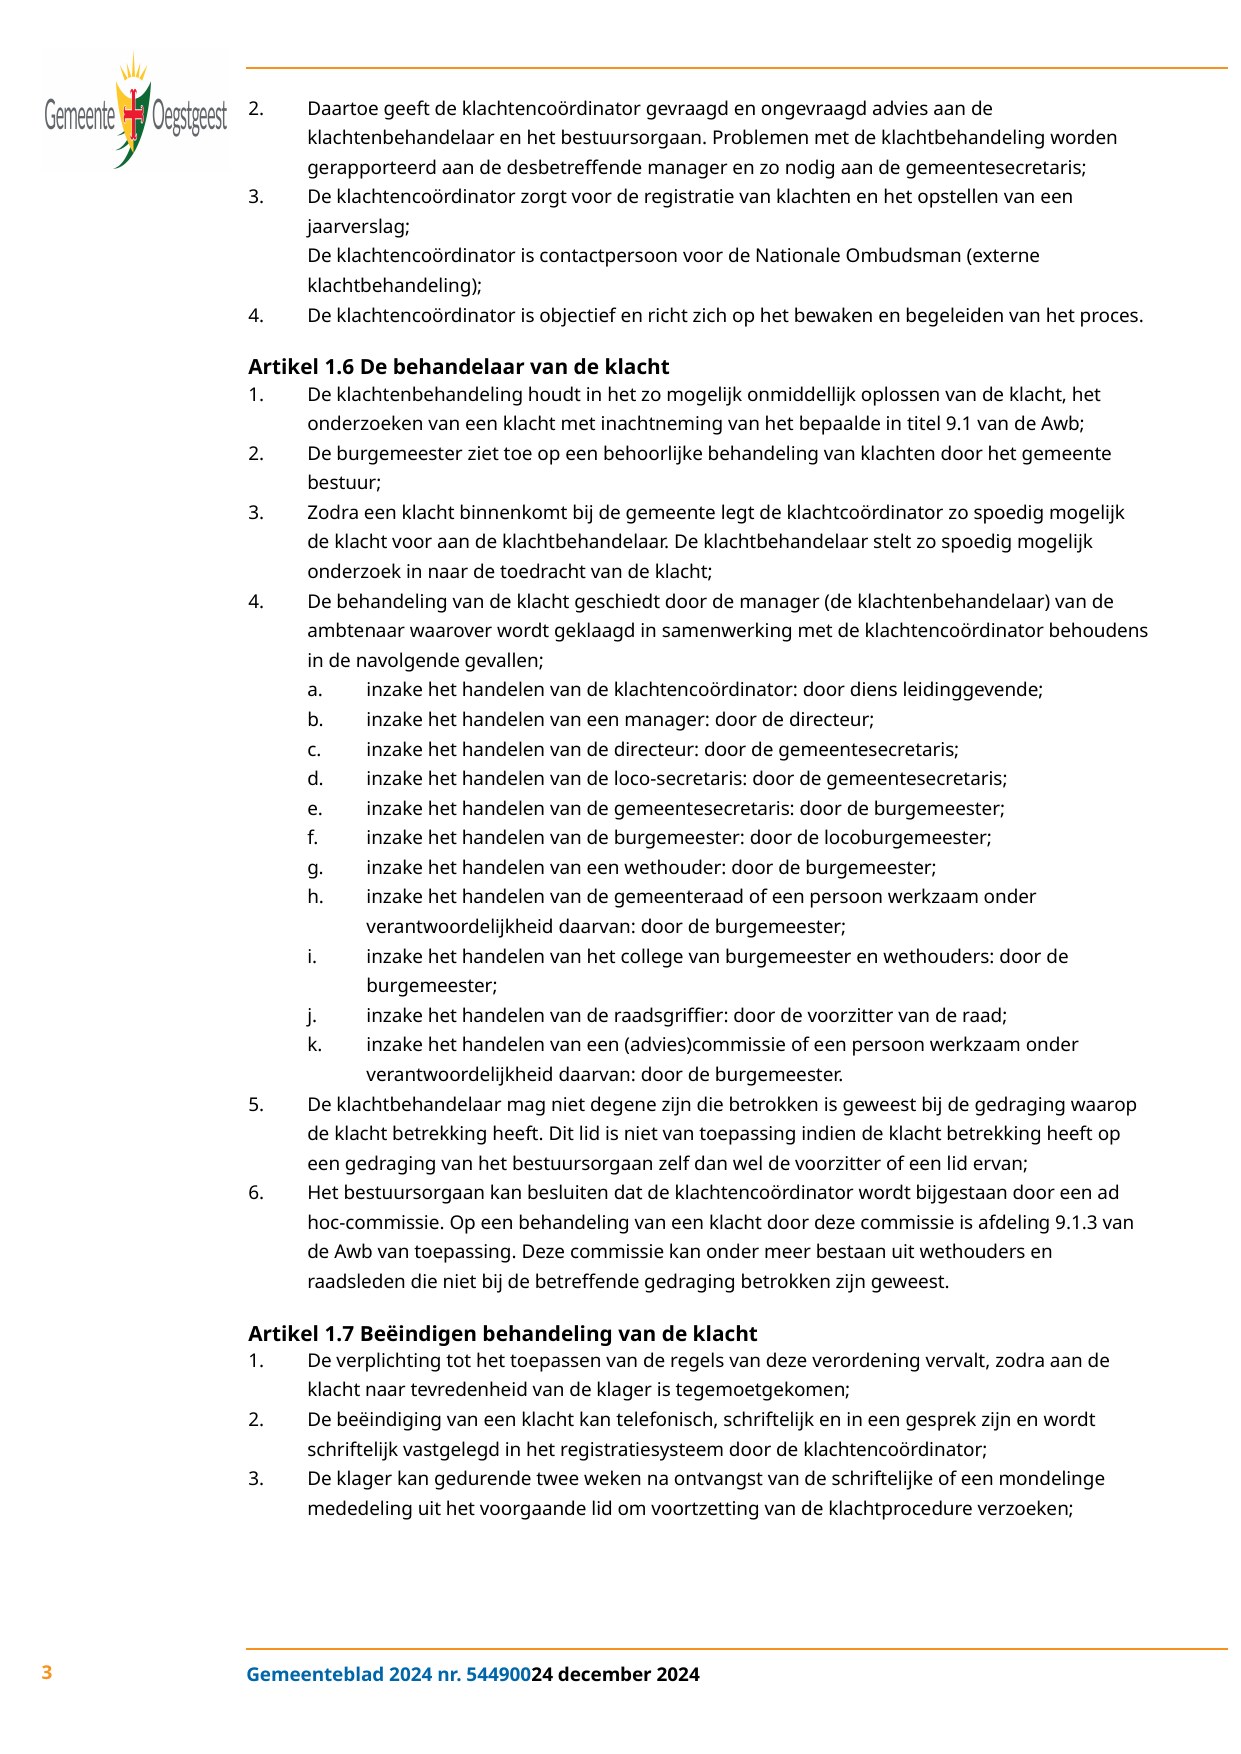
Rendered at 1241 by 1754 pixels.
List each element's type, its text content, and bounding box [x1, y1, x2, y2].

list inzake het handelen van een manager: door de directeur; [307, 706, 1152, 732]
text Artikel 1.6 De behandelaar van de klacht [248, 352, 1152, 381]
list Daartoe geeft de klachtencoördinator gevraagd en ongevraagd advies aan de klachtenbehandelaar en het bestuursorgaan. Problemen met de klachtbehandeling worden gerapporteerd aan de desbetreffende manager en zo nodig aan de gemeentesecretaris; [248, 95, 1152, 180]
list inzake het handelen van de directeur: door de gemeentesecretaris; [307, 736, 1152, 761]
list Zodra een klacht binnenkomt bij de gemeente legt de klachtcoördinator zo spoedig mogelijk de klacht voor aan de klachtbehandelaar. De klachtbehandelaar stelt zo spoedig mogelijk onderzoek in naar de toedracht van de klacht; [248, 499, 1152, 584]
list inzake het handelen van een (advies)commissie of een persoon werkzaam onder verantwoordelijkheid daarvan: door de burgemeester. [307, 1032, 1152, 1087]
list inzake het handelen van de raadsgriffier: door de voorzitter van de raad; [307, 1002, 1152, 1028]
list inzake het handelen van de klachtencoördinator: door diens leidinggevende; [307, 677, 1152, 702]
list Het bestuursorgaan kan besluiten dat de klachtencoördinator wordt bijgestaan door een ad hoc-commissie. Op een behandeling van een klacht door deze commissie is afdeling 9.1.3 van de Awb van toepassing. Deze commissie kan onder meer bestaan uit wethouders en raadsleden die niet bij de betreffende gedraging betrokken zijn geweest. [248, 1179, 1152, 1294]
list inzake het handelen van de gemeenteraad of een persoon werkzaam onder verantwoordelijkheid daarvan: door de burgemeester; [307, 884, 1152, 939]
list De beëindiging van een klacht kan telefonisch, schriftelijk en in een gesprek zijn en wordt schriftelijk vastgelegd in het registratiesysteem door de klachtencoördinator; [248, 1406, 1152, 1462]
list De klachtencoördinator zorgt voor de registratie van klachten en het opstellen van een jaarverslag; [248, 183, 1152, 239]
text Artikel 1.7 Beëindigen behandeling van de klacht [248, 1319, 1152, 1347]
list De klachtencoördinator is objectief en richt zich op het bewaken en begeleiden van het proces. [248, 302, 1152, 328]
list inzake het handelen van een wethouder: door de burgemeester; [307, 854, 1152, 880]
list inzake het handelen van de gemeentesecretaris: door de burgemeester; [307, 795, 1152, 821]
list De klachtenbehandeling houdt in het zo mogelijk onmiddellijk oplossen van de klacht, het onderzoeken van een klacht met inachtneming van het bepaalde in titel 9.1 van de Awb; [248, 381, 1152, 436]
picture [41, 47, 231, 172]
list inzake het handelen van de burgemeester: door de locoburgemeester; [307, 824, 1152, 850]
list De klachtbehandelaar mag niet degene zijn die betrokken is geweest bij de gedraging waarop de klacht betrekking heeft. Dit lid is niet van toepassing indien de klacht betrekking heeft op een gedraging van het bestuursorgaan zelf dan wel de voorzitter of een lid ervan; [248, 1091, 1152, 1176]
list De verplichting tot het toepassen van de regels van deze verordening vervalt, zodra aan de klacht naar tevredenheid van de klager is tegemoetgekomen; [248, 1347, 1152, 1402]
list De behandeling van de klacht geschiedt door de manager (de klachtenbehandelaar) van de ambtenaar waarover wordt geklaagd in samenwerking met de klachtencoördinator behoudens in de navolgende gevallen; [248, 588, 1152, 673]
list De klager kan gedurende twee weken na ontvangst van de schriftelijke of een mondelinge mededeling uit het voorgaande lid om voortzetting van de klachtprocedure verzoeken; [248, 1465, 1152, 1521]
list inzake het handelen van de loco-secretaris: door de gemeentesecretaris; [307, 765, 1152, 791]
list De klachtencoördinator is contactpersoon voor de Nationale Ombudsman (externe klachtbehandeling); [248, 243, 1152, 298]
list inzake het handelen van het college van burgemeester en wethouders: door de burgemeester; [307, 943, 1152, 998]
list De burgemeester ziet toe op een behoorlijke behandeling van klachten door het gemeente bestuur; [248, 440, 1152, 495]
